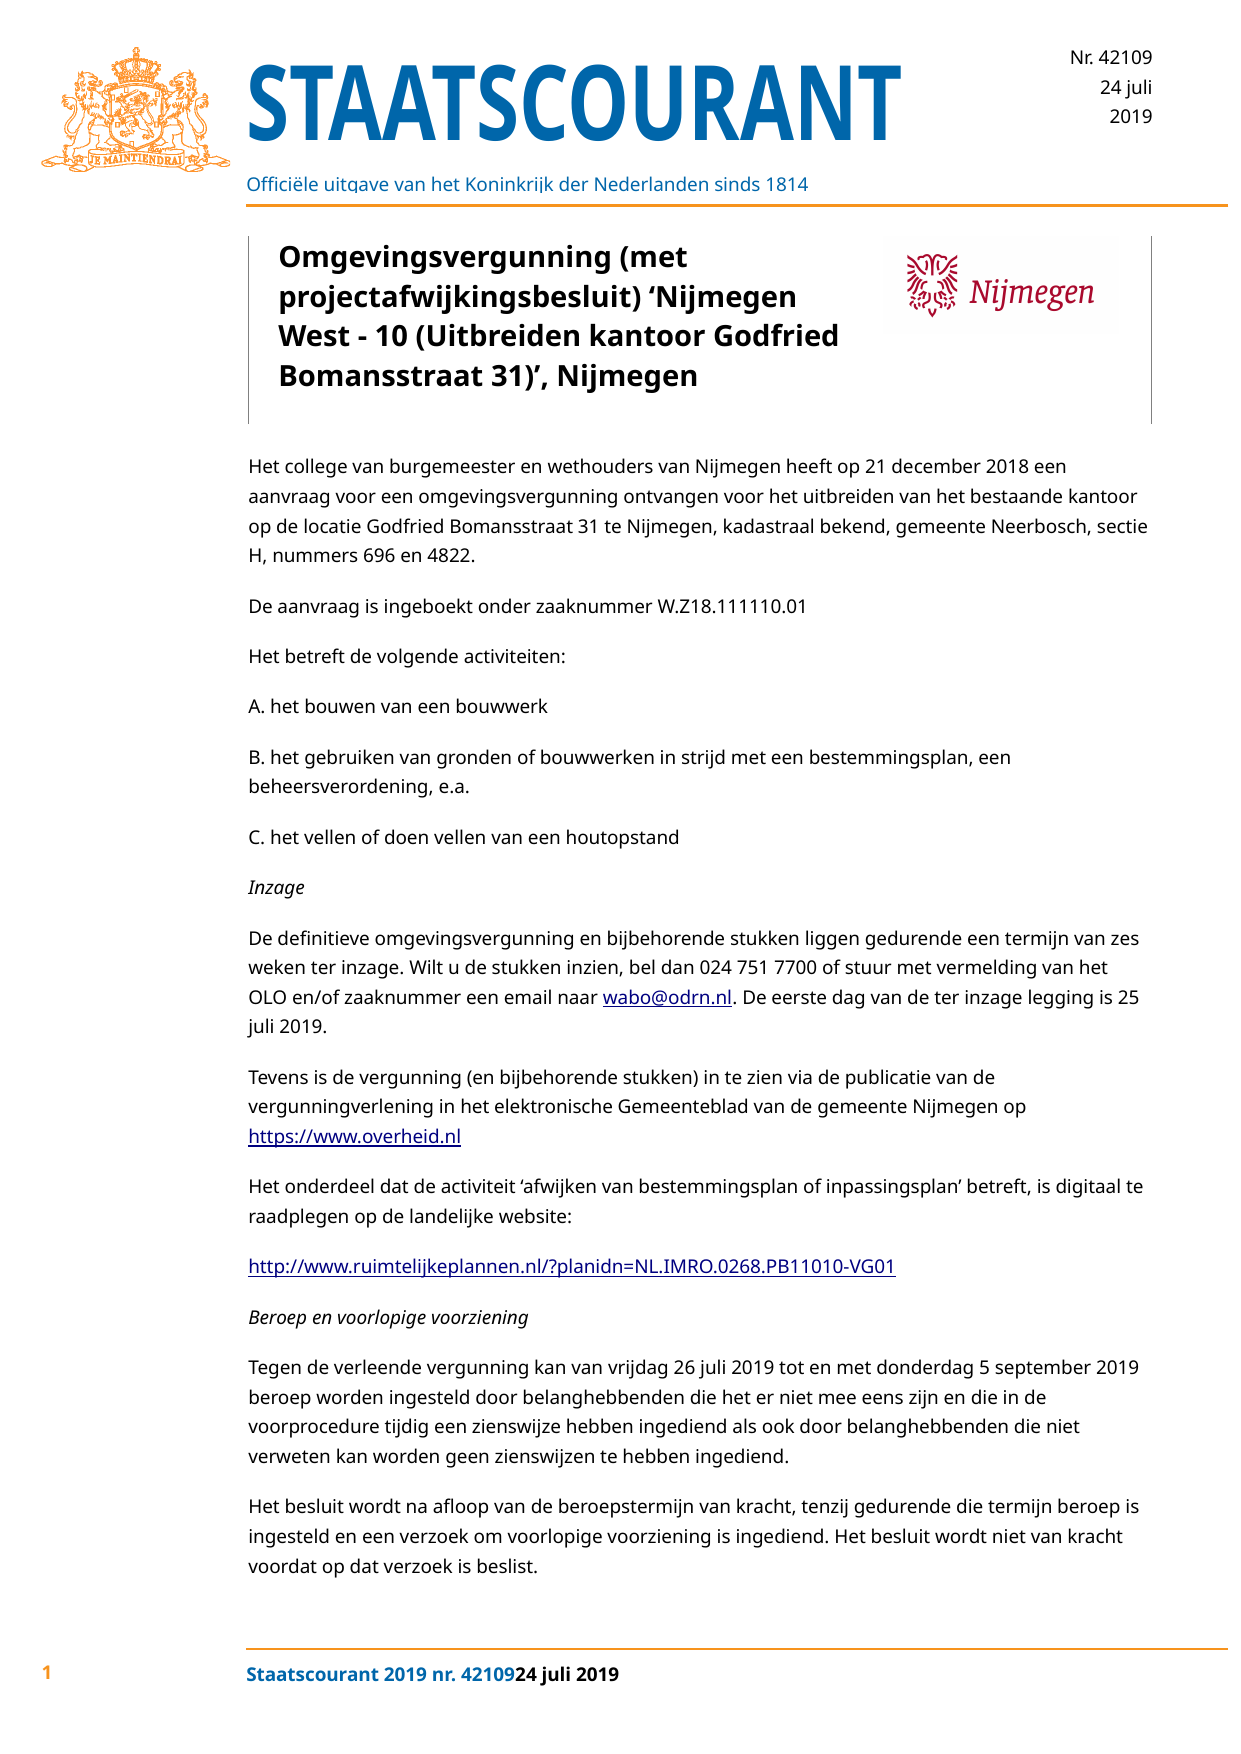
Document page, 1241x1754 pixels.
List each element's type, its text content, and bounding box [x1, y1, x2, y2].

text Beroep en voorlopige voorziening [248, 1304, 1152, 1330]
text A. het bouwen van een bouwwerk [248, 694, 1152, 719]
text De aanvraag is ingeboekt onder zaaknummer W.Z18.111110.01 [248, 593, 1152, 618]
text Het besluit wordt na afloop van de beroepstermijn van kracht, tenzij gedurende die termijn beroep is ingesteld en een verzoek om voorlopige voorziening is ingediend. Het besluit wordt niet van kracht voordat op dat verzoek is beslist. [248, 1494, 1152, 1578]
text Tegen de verleende vergunning kan van vrijdag 26 juli 2019 tot en met donderdag 5 september 2019 beroep worden ingesteld door belanghebbenden die het er niet mee eens zijn en die in de voorprocedure tijdig een zienswijze hebben ingediend als ook door belanghebbenden die niet verweten kan worden geen zienswijzen te hebben ingediend. [248, 1354, 1152, 1469]
text Tevens is de vergunning (en bijbehorende stukken) in te zien via de publicatie van de vergunningverlening in het elektronische Gemeenteblad van de gemeente Nijmegen op https://www.overheid.nl [248, 1064, 1152, 1149]
text Het betreft de volgende activiteiten: [248, 643, 1152, 669]
text B. het gebruiken van gronden of bouwwerken in strijd met een bestemmingsplan, een beheersverordening, e.a. [248, 744, 1152, 799]
text http://www.ruimtelijkeplannen.nl/?planidn=NL.IMRO.0268.PB11010-VG01 [248, 1254, 1152, 1279]
text Inzage [248, 874, 1152, 900]
table_header [850, 236, 1151, 424]
picture [41, 47, 231, 172]
table_header Omgevingsvergunning (met projectafwijkingsbesluit) ‘Nijmegen West - 10 (Uitbreiden kantoor Godfried Bomansstraat 31)’, Nijmegen [249, 236, 850, 424]
picture [882, 236, 1119, 334]
text C. het vellen of doen vellen van een houtopstand [248, 824, 1152, 850]
text Het onderdeel dat de activiteit ‘afwijken van bestemmingsplan of inpassingsplan’ betreft, is digitaal te raadplegen op de landelijke website: [248, 1174, 1152, 1229]
text De definitieve omgevingsvergunning en bijbehorende stukken liggen gedurende een termijn van zes weken ter inzage. Wilt u de stukken inzien, bel dan 024 751 7700 of stuur met vermelding van het OLO en/of zaaknummer een email naar wabo@odrn.nl. De eerste dag van de ter inzage legging is 25 juli 2019. [248, 925, 1152, 1039]
text Het college van burgemeester en wethouders van Nijmegen heeft op 21 december 2018 een aanvraag voor een omgevingsvergunning ontvangen voor het uitbreiden van het bestaande kantoor op de locatie Godfried Bomansstraat 31 te Nijmegen, kadastraal bekend, gemeente Neerbosch, sectie H, nummers 696 en 4822. [248, 454, 1152, 568]
